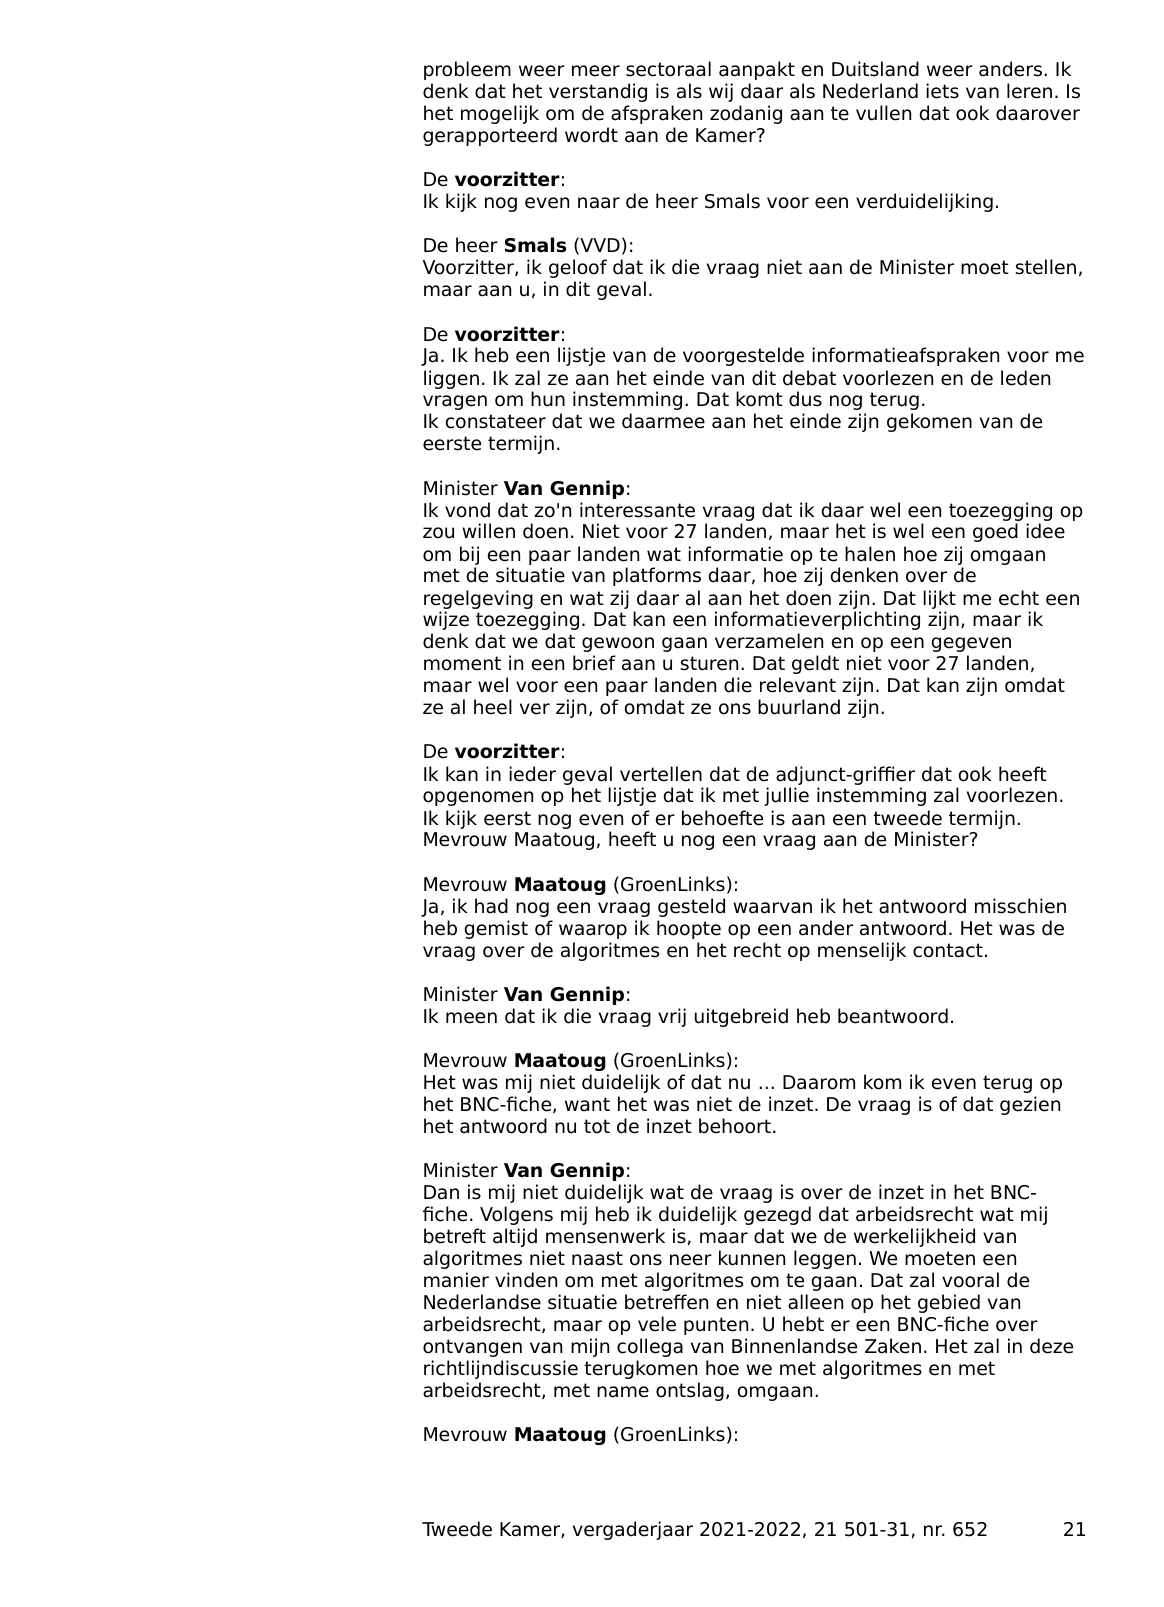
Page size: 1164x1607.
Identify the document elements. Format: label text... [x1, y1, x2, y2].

text Minister Van Gennip: [422, 984, 1087, 1006]
text De heer Smals (VVD): [422, 235, 1087, 257]
text Ja, ik had nog een vraag gesteld waarvan ik het antwoord misschien heb gemist of waarop ik hoopte op een ander antwoord. Het was de vraag over de algoritmes en het recht op menselijk contact. [422, 896, 1087, 961]
text Mevrouw Maatoug (GroenLinks): [422, 1050, 1087, 1072]
text Voorzitter, ik geloof dat ik die vraag niet aan de Minister moet stellen, maar aan u, in dit geval. [422, 257, 1087, 301]
text De voorzitter: [422, 741, 1087, 763]
text Mevrouw Maatoug (GroenLinks): [422, 873, 1087, 896]
text Minister Van Gennip: [422, 477, 1087, 499]
text Ja. Ik heb een lijstje van de voorgestelde informatieafspraken voor me liggen. Ik zal ze aan het einde van dit debat voorlezen en de leden vragen om hun instemming. Dat komt dus nog terug. [422, 345, 1087, 411]
text Ik vond dat zo'n interessante vraag dat ik daar wel een toezegging op zou willen doen. Niet voor 27 landen, maar het is wel een goed idee om bij een paar landen wat informatie op te halen hoe zij omgaan met de situatie van platforms daar, hoe zij denken over de regelgeving en wat zij daar al aan het doen zijn. Dat lijkt me echt een wijze toezegging. Dat kan een informatieverplichting zijn, maar ik denk dat we dat gewoon gaan verzamelen en op een gegeven moment in een brief aan u sturen. Dat geldt niet voor 27 landen, maar wel voor een paar landen die relevant zijn. Dat kan zijn omdat ze al heel ver zijn, of omdat ze ons buurland zijn. [422, 499, 1087, 719]
text De voorzitter: [422, 323, 1087, 345]
text Ik meen dat ik die vraag vrij uitgebreid heb beantwoord. [422, 1006, 1087, 1028]
text Mevrouw Maatoug, heeft u nog een vraag aan de Minister? [422, 829, 1087, 851]
text probleem weer meer sectoraal aanpakt en Duitsland weer anders. Ik denk dat het verstandig is als wij daar als Nederland iets van leren. Is het mogelijk om de afspraken zodanig aan te vullen dat ook daarover gerapporteerd wordt aan de Kamer? [422, 59, 1087, 147]
text Dan is mij niet duidelijk wat de vraag is over de inzet in het BNC-fiche. Volgens mij heb ik duidelijk gezegd dat arbeidsrecht wat mij betreft altijd mensenwerk is, maar dat we de werkelijkheid van algoritmes niet naast ons neer kunnen leggen. We moeten een manier vinden om met algoritmes om te gaan. Dat zal vooral de Nederlandse situatie betreffen en niet alleen op het gebied van arbeidsrecht, maar op vele punten. U hebt er een BNC-fiche over ontvangen van mijn collega van Binnenlandse Zaken. Het zal in deze richtlijndiscussie terugkomen hoe we met algoritmes en met arbeidsrecht, met name ontslag, omgaan. [422, 1182, 1087, 1402]
text Ik kan in ieder geval vertellen dat de adjunct-griffier dat ook heeft opgenomen op het lijstje dat ik met jullie instemming zal voorlezen. Ik kijk eerst nog even of er behoefte is aan een tweede termijn. [422, 763, 1087, 829]
text De voorzitter: [422, 169, 1087, 191]
text Minister Van Gennip: [422, 1160, 1087, 1182]
text Mevrouw Maatoug (GroenLinks): [422, 1424, 1087, 1446]
text Ik kijk nog even naar de heer Smals voor een verduidelijking. [422, 191, 1087, 213]
text Ik constateer dat we daarmee aan het einde zijn gekomen van de eerste termijn. [422, 411, 1087, 455]
text Het was mij niet duidelijk of dat nu ... Daarom kom ik even terug op het BNC-fiche, want het was niet de inzet. De vraag is of dat gezien het antwoord nu tot de inzet behoort. [422, 1072, 1087, 1138]
